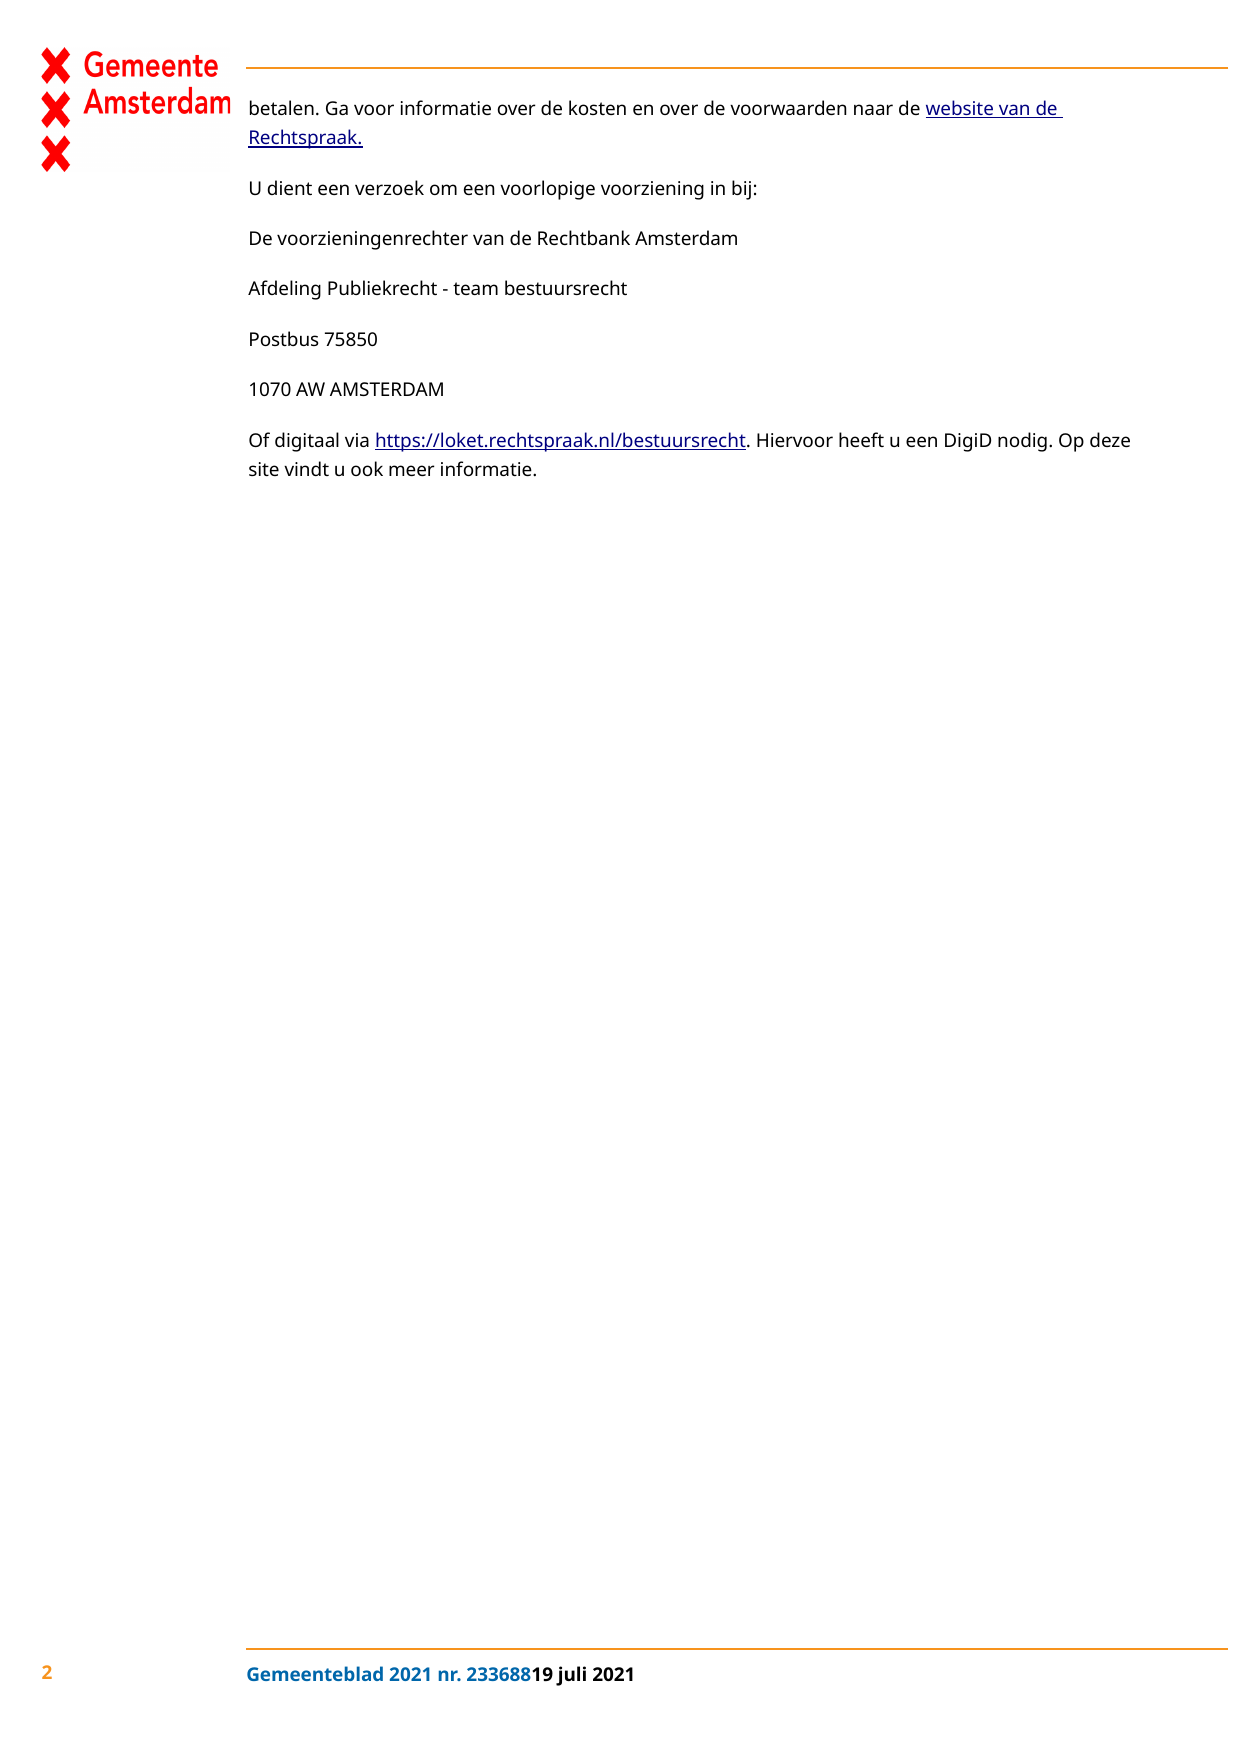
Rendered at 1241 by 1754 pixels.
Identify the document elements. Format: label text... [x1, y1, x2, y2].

text 1070 AW AMSTERDAM [248, 376, 1152, 402]
text Postbus 75850 [248, 326, 1152, 352]
picture [41, 47, 231, 172]
text Afdeling Publiekrecht - team bestuursrecht [248, 276, 1152, 301]
text U dient een verzoek om een voorlopige voorziening in bij: [248, 175, 1152, 201]
text Of digitaal via https://loket.rechtspraak.nl/bestuursrecht. Hiervoor heeft u een DigiD nodig. Op deze site vindt u ook meer informatie. [248, 427, 1152, 482]
text De voorzieningenrechter van de Rechtbank Amsterdam [248, 225, 1152, 251]
text betalen. Ga voor informatie over de kosten en over de voorwaarden naar de website van de Rechtspraak. [248, 95, 1152, 150]
